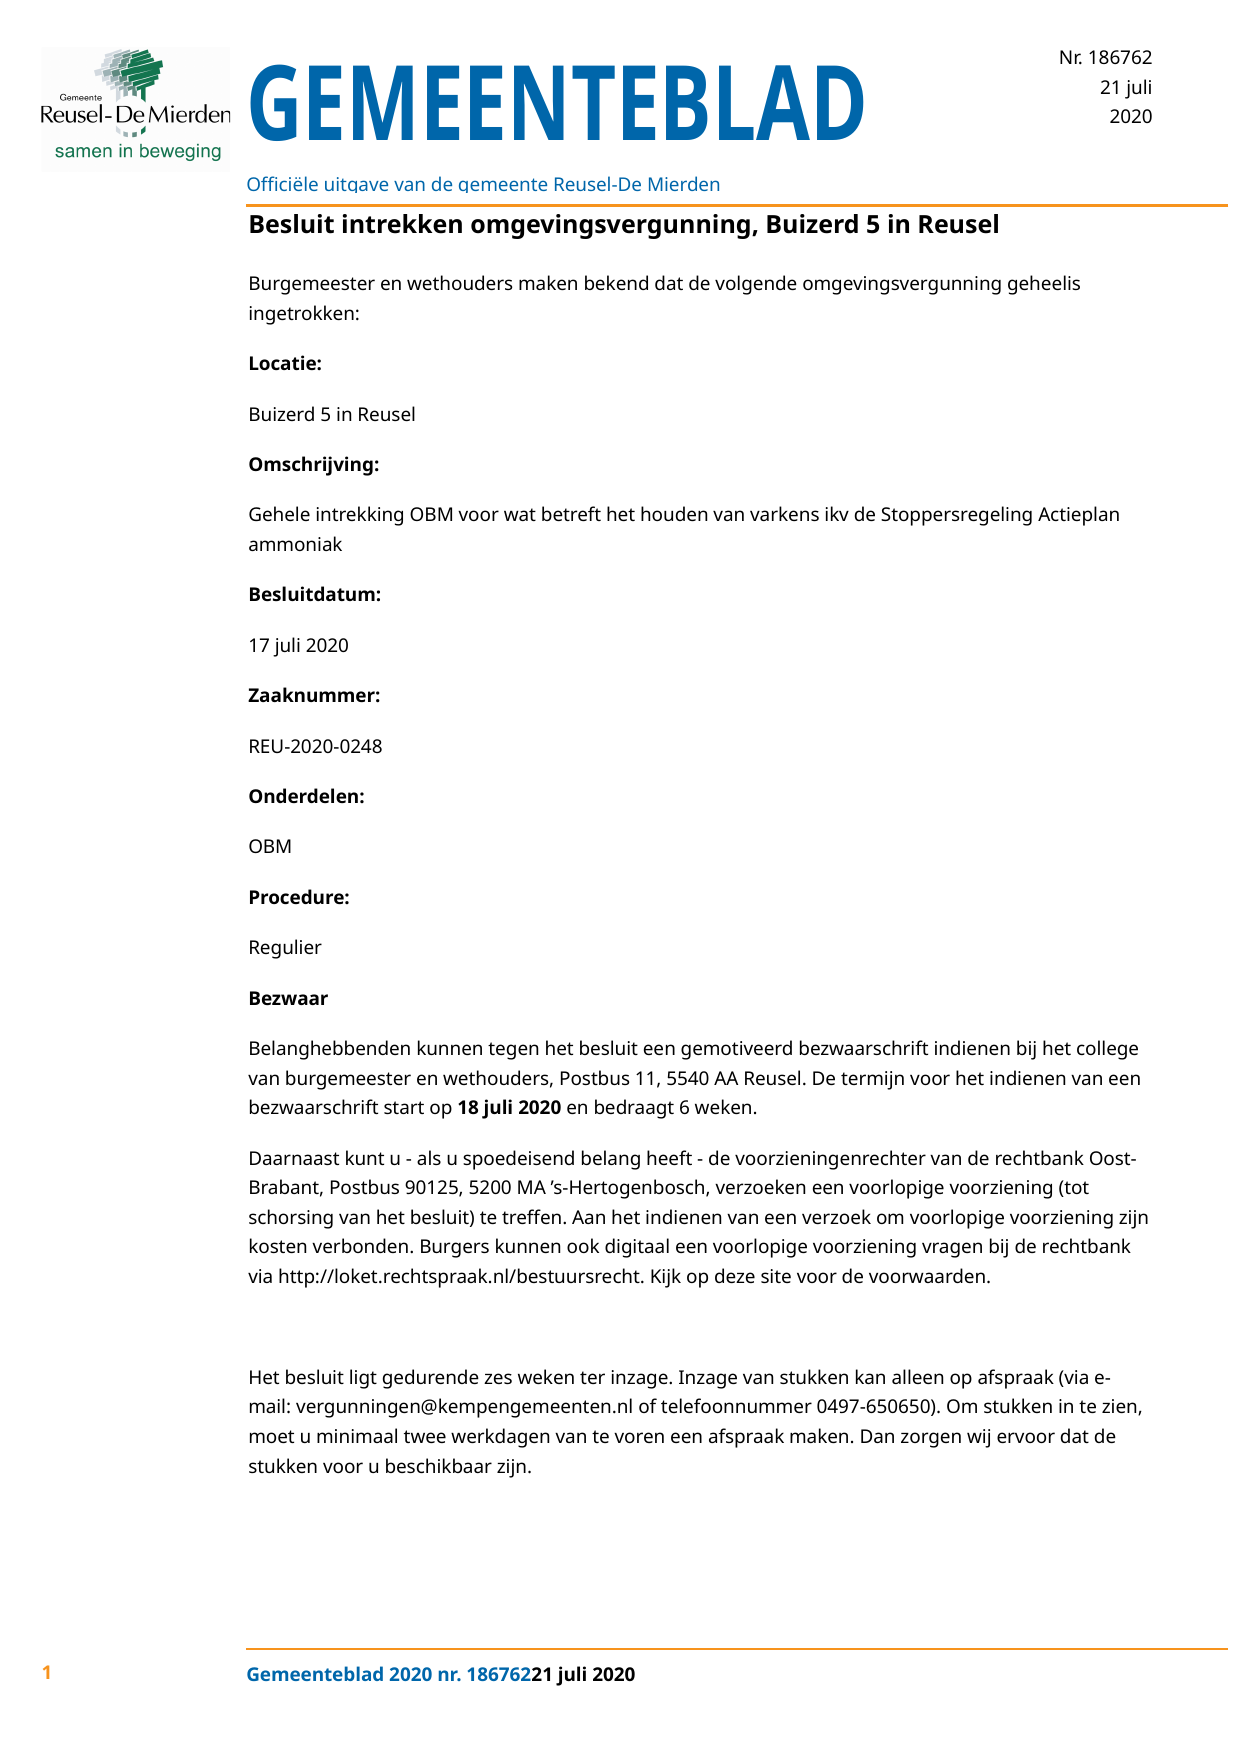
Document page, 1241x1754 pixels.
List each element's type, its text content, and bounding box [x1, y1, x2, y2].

text Besluitdatum: [248, 582, 1152, 607]
text REU-2020-0248 [248, 733, 1152, 758]
text Omschrijving: [248, 451, 1152, 477]
text Onderdelen: [248, 783, 1152, 809]
text Regulier [248, 934, 1152, 960]
text Procedure: [248, 884, 1152, 910]
text Buizerd 5 in Reusel [248, 401, 1152, 426]
text Daarnaast kunt u - als u spoedeisend belang heeft - de voorzieningenrechter van de rechtbank Oost-Brabant, Postbus 90125, 5200 MA ’s-Hertogenbosch, verzoeken een voorlopige voorziening (tot schorsing van het besluit) te treffen. Aan het indienen van een verzoek om voorlopige voorziening zijn kosten verbonden. Burgers kunnen ook digitaal een voorlopige voorziening vragen bij de rechtbank via http://loket.rechtspraak.nl/bestuursrecht. Kijk op deze site voor de voorwaarden. [248, 1145, 1152, 1289]
text 17 juli 2020 [248, 632, 1152, 658]
text Belanghebbenden kunnen tegen het besluit een gemotiveerd bezwaarschrift indienen bij het college van burgemeester en wethouders, Postbus 11, 5540 AA Reusel. De termijn voor het indienen van een bezwaarschrift start op 18 juli 2020 en bedraagt 6 weken. [248, 1035, 1152, 1120]
text OBM [248, 834, 1152, 859]
picture [41, 47, 231, 172]
text Gehele intrekking OBM voor wat betreft het houden van varkens ikv de Stoppersregeling Actieplan ammoniak [248, 502, 1152, 557]
text Zaaknummer: [248, 682, 1152, 708]
text Bezwaar [248, 985, 1152, 1011]
text Locatie: [248, 350, 1152, 376]
text Besluit intrekken omgevingsvergunning, Buizerd 5 in Reusel [248, 207, 1152, 241]
text Burgemeester en wethouders maken bekend dat de volgende omgevingsvergunning geheelis ingetrokken: [248, 270, 1152, 326]
text Het besluit ligt gedurende zes weken ter inzage. Inzage van stukken kan alleen op afspraak (via e-mail: vergunningen@kempengemeenten.nl of telefoonnummer 0497-650650). Om stukken in te zien, moet u minimaal twee werkdagen van te voren een afspraak maken. Dan zorgen wij ervoor dat de stukken voor u beschikbaar zijn. [248, 1364, 1152, 1478]
